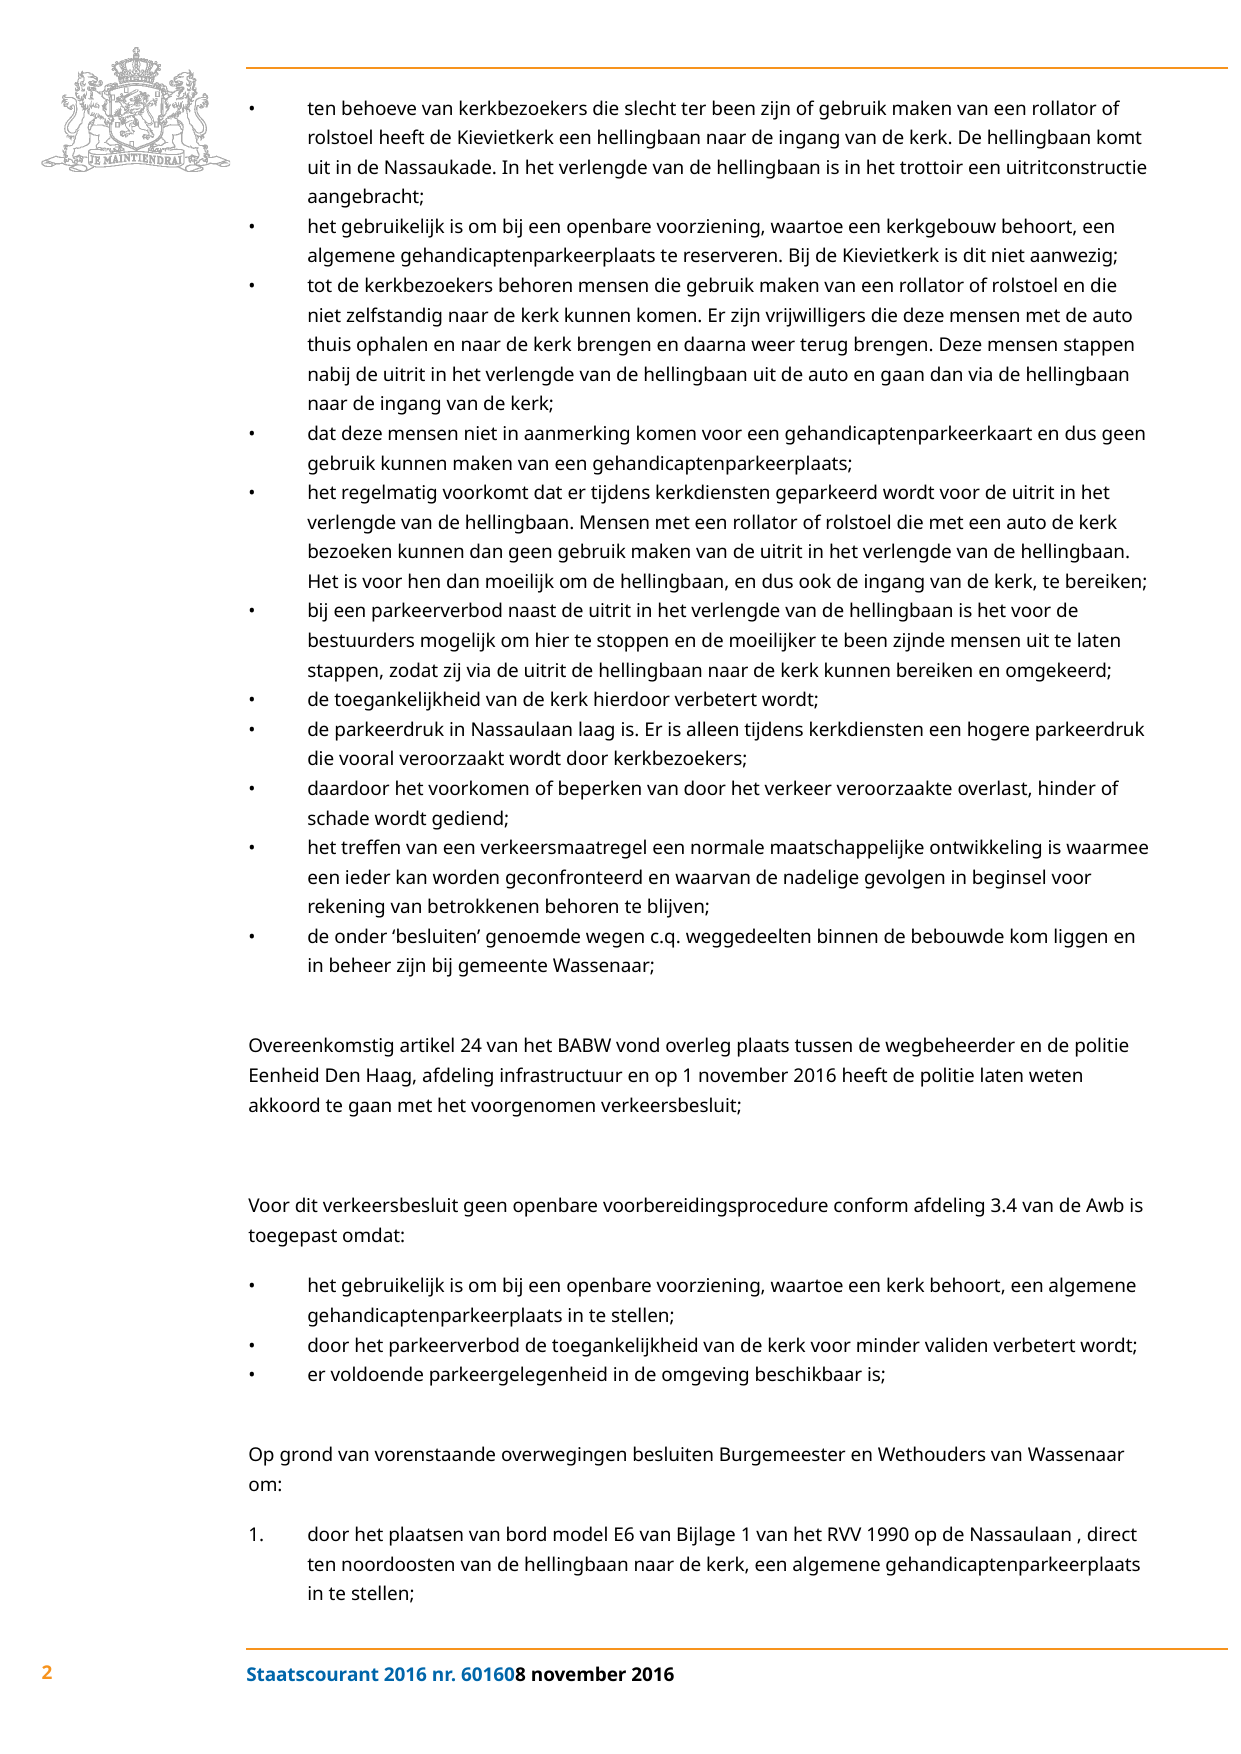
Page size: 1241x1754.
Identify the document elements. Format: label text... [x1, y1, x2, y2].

list het gebruikelijk is om bij een openbare voorziening, waartoe een kerk behoort, een algemene gehandicaptenparkeerplaats in te stellen; [248, 1273, 1152, 1328]
text Overeenkomstig artikel 24 van het BABW vond overleg plaats tussen de wegbeheerder en de politie Eenheid Den Haag, afdeling infrastructuur en op 1 november 2016 heeft de politie laten weten akkoord te gaan met het voorgenomen verkeersbesluit; [248, 1033, 1152, 1118]
list tot de kerkbezoekers behoren mensen die gebruik maken van een rollator of rolstoel en die niet zelfstandig naar de kerk kunnen komen. Er zijn vrijwilligers die deze mensen met de auto thuis ophalen en naar de kerk brengen en daarna weer terug brengen. Deze mensen stappen nabij de uitrit in het verlengde van de hellingbaan uit de auto en gaan dan via de hellingbaan naar de ingang van de kerk; [248, 272, 1152, 416]
list de parkeerdruk in Nassaulaan laag is. Er is alleen tijdens kerkdiensten een hogere parkeerdruk die vooral veroorzaakt wordt door kerkbezoekers; [248, 716, 1152, 771]
list bij een parkeerverbod naast de uitrit in het verlengde van de hellingbaan is het voor de bestuurders mogelijk om hier te stoppen en de moeilijker te been zijnde mensen uit te laten stappen, zodat zij via de uitrit de hellingbaan naar de kerk kunnen bereiken en omgekeerd; [248, 598, 1152, 683]
text Voor dit verkeersbesluit geen openbare voorbereidingsprocedure conform afdeling 3.4 van de Awb is toegepast omdat: [248, 1193, 1152, 1248]
list het gebruikelijk is om bij een openbare voorziening, waartoe een kerkgebouw behoort, een algemene gehandicaptenparkeerplaats te reserveren. Bij de Kievietkerk is dit niet aanwezig; [248, 213, 1152, 268]
list het regelmatig voorkomt dat er tijdens kerkdiensten geparkeerd wordt voor de uitrit in het verlengde van de hellingbaan. Mensen met een rollator of rolstoel die met een auto de kerk bezoeken kunnen dan geen gebruik maken van de uitrit in het verlengde van de hellingbaan. Het is voor hen dan moeilijk om de hellingbaan, en dus ook de ingang van de kerk, te bereiken; [248, 479, 1152, 594]
list het treffen van een verkeersmaatregel een normale maatschappelijke ontwikkeling is waarmee een ieder kan worden geconfronteerd en waarvan de nadelige gevolgen in beginsel voor rekening van betrokkenen behoren te blijven; [248, 834, 1152, 919]
list door het parkeerverbod de toegankelijkheid van de kerk voor minder validen verbetert wordt; [248, 1332, 1152, 1358]
list de onder ‘besluiten’ genoemde wegen c.q. weggedeelten binnen de bebouwde kom liggen en in beheer zijn bij gemeente Wassenaar; [248, 923, 1152, 978]
list ten behoeve van kerkbezoekers die slecht ter been zijn of gebruik maken van een rollator of rolstoel heeft de Kievietkerk een hellingbaan naar de ingang van de kerk. De hellingbaan komt uit in de Nassaukade. In het verlengde van de hellingbaan is in het trottoir een uitritconstructie aangebracht; [248, 95, 1152, 209]
picture [41, 47, 231, 172]
list door het plaatsen van bord model E6 van Bijlage 1 van het RVV 1990 op de Nassaulaan , direct ten noordoosten van de hellingbaan naar de kerk, een algemene gehandicaptenparkeerplaats in te stellen; [248, 1521, 1152, 1606]
text Op grond van vorenstaande overwegingen besluiten Burgemeester en Wethouders van Wassenaar om: [248, 1441, 1152, 1497]
list daardoor het voorkomen of beperken van door het verkeer veroorzaakte overlast, hinder of schade wordt gediend; [248, 775, 1152, 831]
list de toegankelijkheid van de kerk hierdoor verbetert wordt; [248, 686, 1152, 712]
list er voldoende parkeergelegenheid in de omgeving beschikbaar is; [248, 1361, 1152, 1387]
list dat deze mensen niet in aanmerking komen voor een gehandicaptenparkeerkaart en dus geen gebruik kunnen maken van een gehandicaptenparkeerplaats; [248, 420, 1152, 476]
